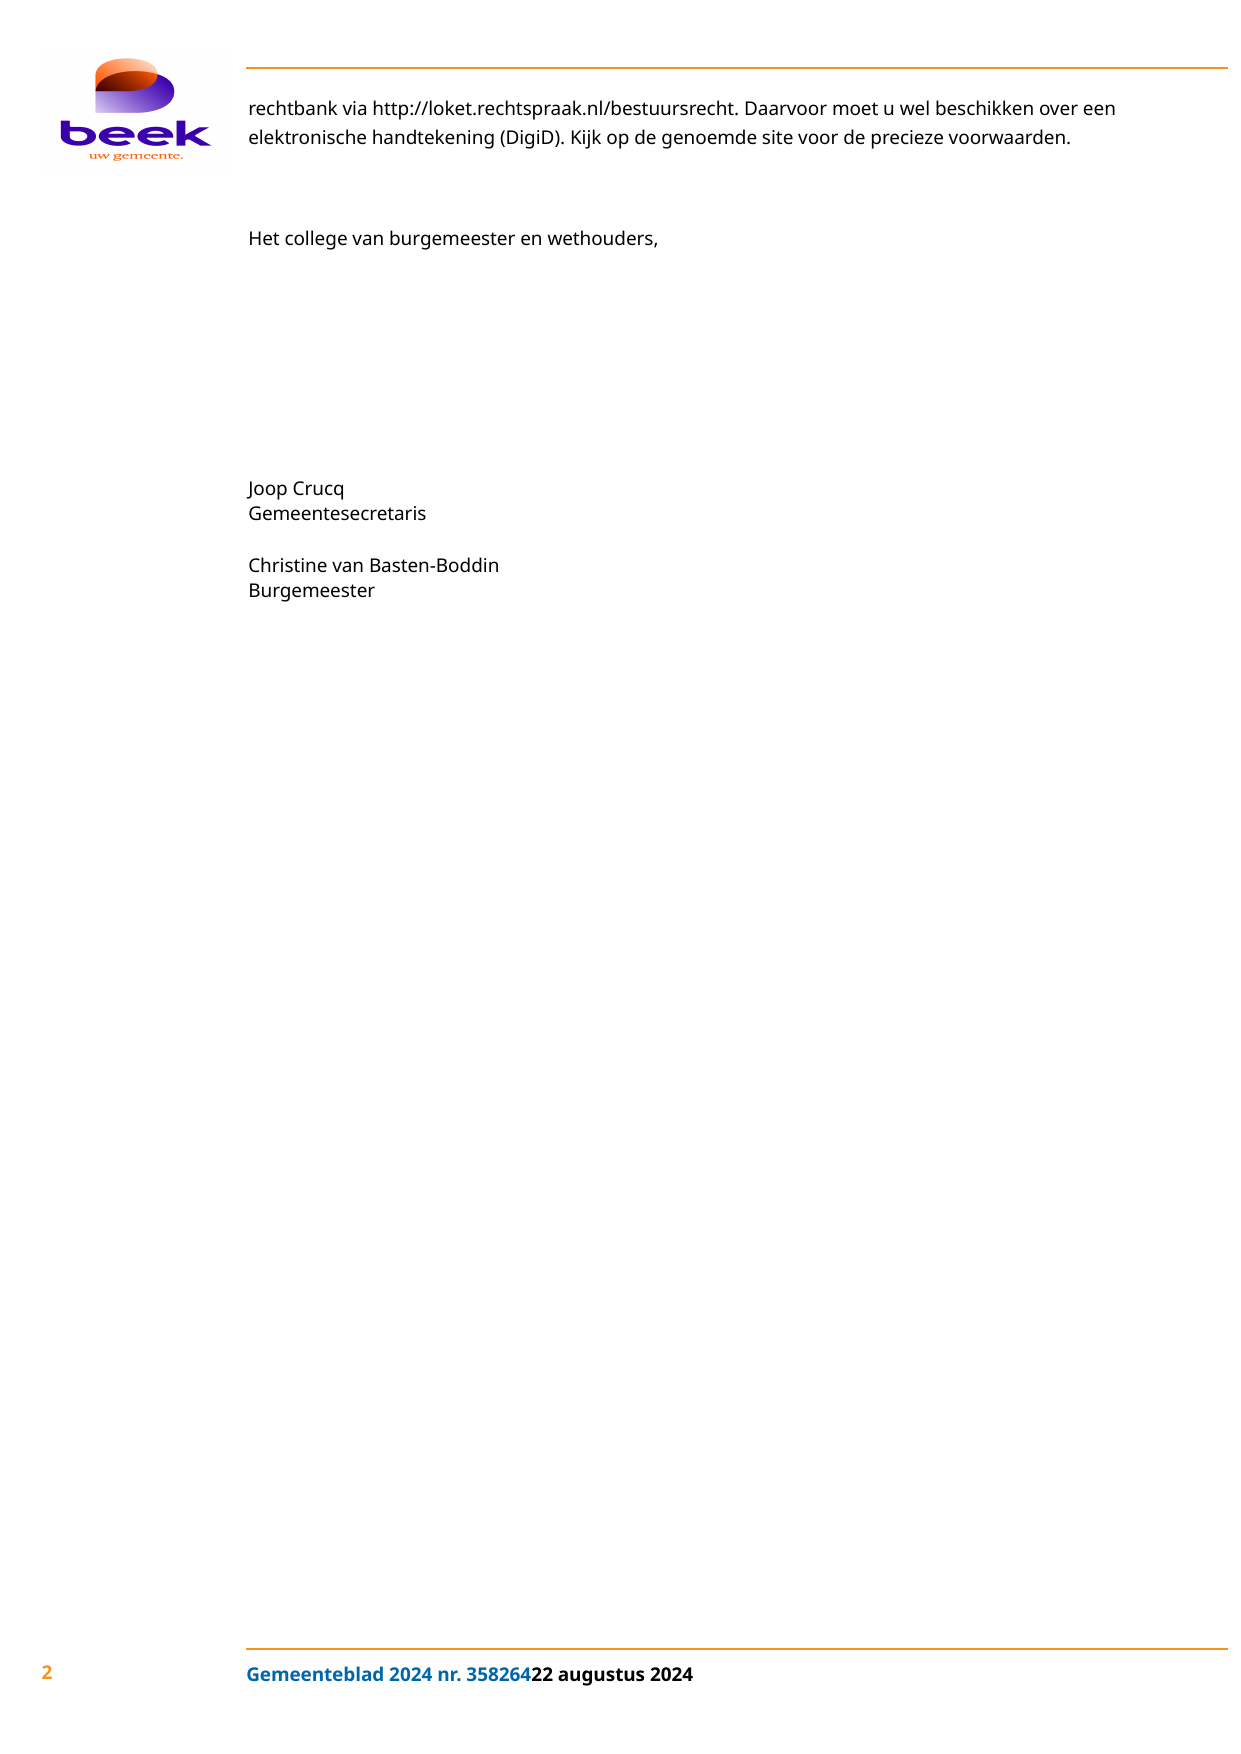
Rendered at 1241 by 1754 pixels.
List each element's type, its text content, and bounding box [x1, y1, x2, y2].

text Gemeentesecretaris [248, 500, 1152, 526]
picture [41, 47, 231, 172]
text Christine van Basten-Boddin [248, 552, 1152, 578]
text Burgemeester [248, 578, 1152, 603]
text Het college van burgemeester en wethouders, [248, 225, 1152, 251]
text rechtbank via http://loket.rechtspraak.nl/bestuursrecht. Daarvoor moet u wel beschikken over een elektronische handtekening (DigiD). Kijk op de genoemde site voor de precieze voorwaarden. [248, 95, 1152, 150]
text Joop Crucq [248, 475, 1152, 500]
